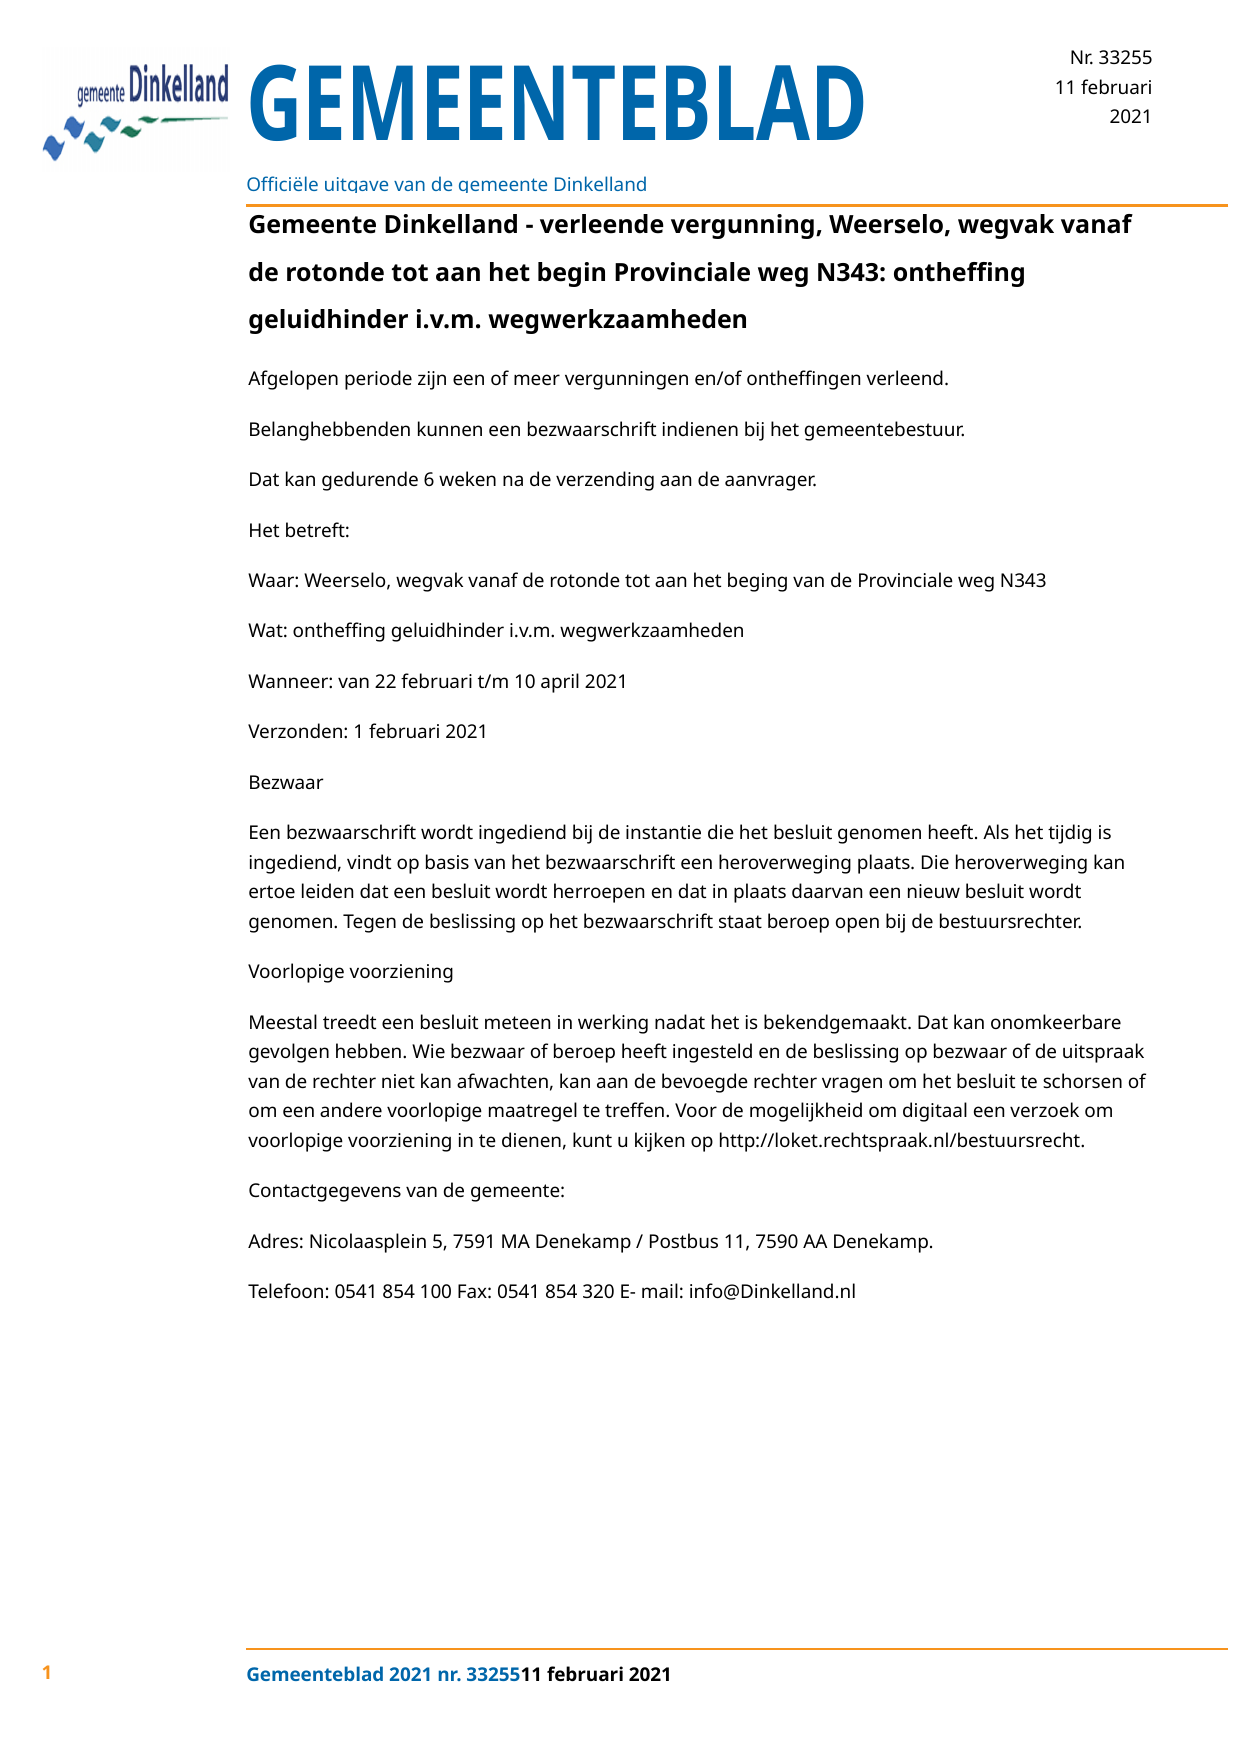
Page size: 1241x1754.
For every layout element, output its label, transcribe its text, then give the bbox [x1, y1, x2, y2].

text Meestal treedt een besluit meteen in werking nadat het is bekendgemaakt. Dat kan onomkeerbare gevolgen hebben. Wie bezwaar of beroep heeft ingesteld en de beslissing op bezwaar of de uitspraak van de rechter niet kan afwachten, kan aan de bevoegde rechter vragen om het besluit te schorsen of om een andere voorlopige maatregel te treffen. Voor de mogelijkheid om digitaal een verzoek om voorlopige voorziening in te dienen, kunt u kijken op http://loket.rechtspraak.nl/bestuursrecht. [248, 1009, 1152, 1153]
picture [41, 47, 231, 172]
text Belanghebbenden kunnen een bezwaarschrift indienen bij het gemeentebestuur. [248, 416, 1152, 442]
text Telefoon: 0541 854 100 Fax: 0541 854 320 E- mail: info@Dinkelland.nl [248, 1278, 1152, 1304]
text Voorlopige voorziening [248, 958, 1152, 984]
text Adres: Nicolaasplein 5, 7591 MA Denekamp / Postbus 11, 7590 AA Denekamp. [248, 1228, 1152, 1254]
text Verzonden: 1 februari 2021 [248, 718, 1152, 744]
text Bezwaar [248, 769, 1152, 794]
text Waar: Weerselo, wegvak vanaf de rotonde tot aan het beging van de Provinciale weg N343 [248, 567, 1152, 593]
text Contactgegevens van de gemeente: [248, 1178, 1152, 1203]
text Gemeente Dinkelland - verleende vergunning, Weerselo, wegvak vanaf de rotonde tot aan het begin Provinciale weg N343: ontheffing geluidhinder i.v.m. wegwerkzaamheden [248, 207, 1152, 336]
text Een bezwaarschrift wordt ingediend bij de instantie die het besluit genomen heeft. Als het tijdig is ingediend, vindt op basis van het bezwaarschrift een heroverweging plaats. Die heroverweging kan ertoe leiden dat een besluit wordt herroepen en dat in plaats daarvan een nieuw besluit wordt genomen. Tegen de beslissing op het bezwaarschrift staat beroep open bij de bestuursrechter. [248, 819, 1152, 934]
text Wanneer: van 22 februari t/m 10 april 2021 [248, 668, 1152, 694]
text Dat kan gedurende 6 weken na de verzending aan de aanvrager. [248, 466, 1152, 492]
text Afgelopen periode zijn een of meer vergunningen en/of ontheffingen verleend. [248, 366, 1152, 391]
text Wat: ontheffing geluidhinder i.v.m. wegwerkzaamheden [248, 618, 1152, 643]
text Het betreft: [248, 517, 1152, 542]
